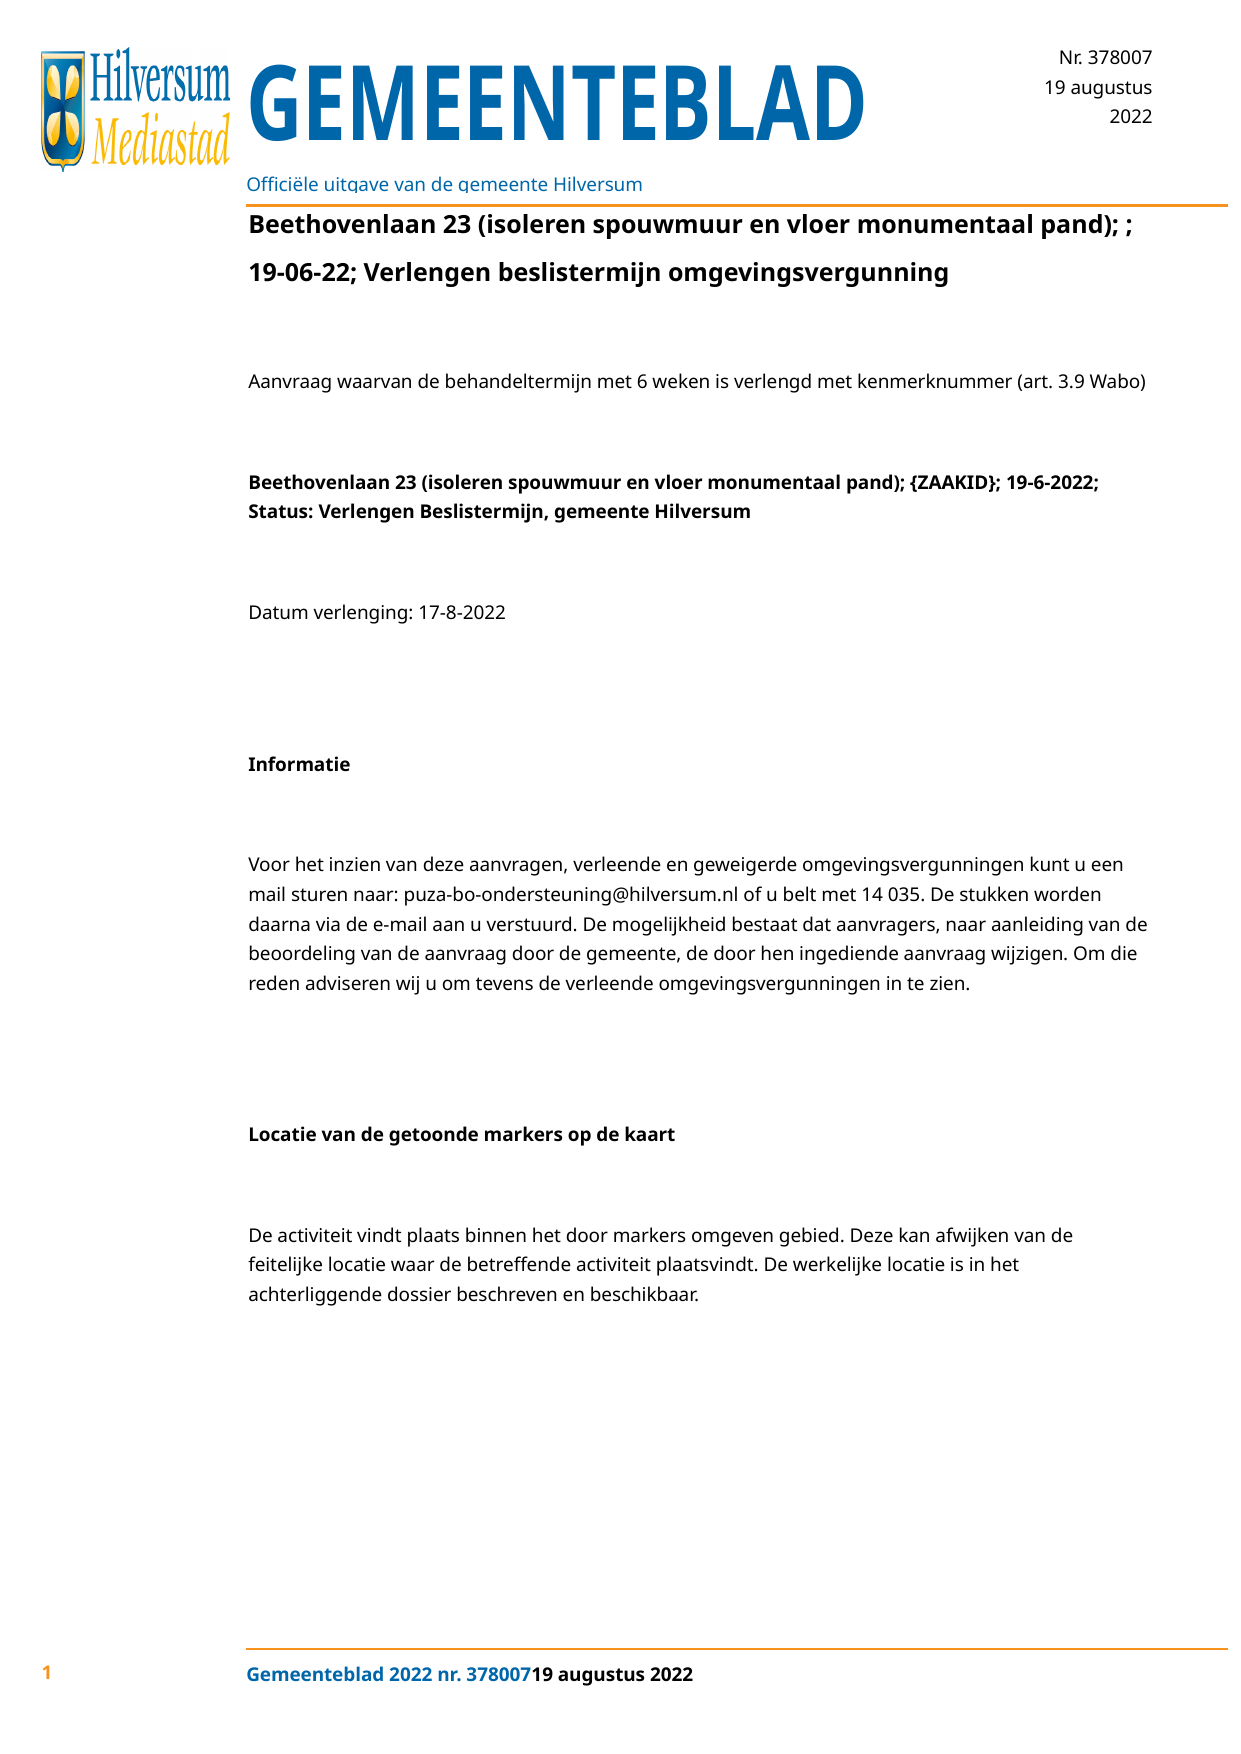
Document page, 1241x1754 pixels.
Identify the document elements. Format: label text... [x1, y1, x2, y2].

text Beethovenlaan 23 (isoleren spouwmuur en vloer monumentaal pand); {ZAAKID}; 19-6-2022; Status: Verlengen Beslistermijn, gemeente Hilversum [248, 469, 1152, 524]
text De activiteit vindt plaats binnen het door markers omgeven gebied. Deze kan afwijken van de feitelijke locatie waar de betreffende activiteit plaatsvindt. De werkelijke locatie is in het achterliggende dossier beschreven en beschikbaar. [248, 1222, 1152, 1307]
picture [41, 47, 231, 172]
text Voor het inzien van deze aanvragen, verleende en geweigerde omgevingsvergunningen kunt u een mail sturen naar: puza-bo-ondersteuning@hilversum.nl of u belt met 14 035. De stukken worden daarna via de e-mail aan u verstuurd. De mogelijkheid bestaat dat aanvragers, naar aanleiding van de beoordeling van de aanvraag door de gemeente, de door hen ingediende aanvraag wijzigen. Om die reden adviseren wij u om tevens de verleende omgevingsvergunningen in te zien. [248, 852, 1152, 996]
text Aanvraag waarvan de behandeltermijn met 6 weken is verlengd met kenmerknummer (art. 3.9 Wabo) [248, 368, 1152, 394]
text Datum verlenging: 17-8-2022 [248, 599, 1152, 625]
text Locatie van de getoonde markers op de kaart [248, 1121, 1152, 1147]
text Informatie [248, 751, 1152, 777]
text Beethovenlaan 23 (isoleren spouwmuur en vloer monumentaal pand); ; 19-06-22; Verlengen beslistermijn omgevingsvergunning [248, 207, 1152, 288]
